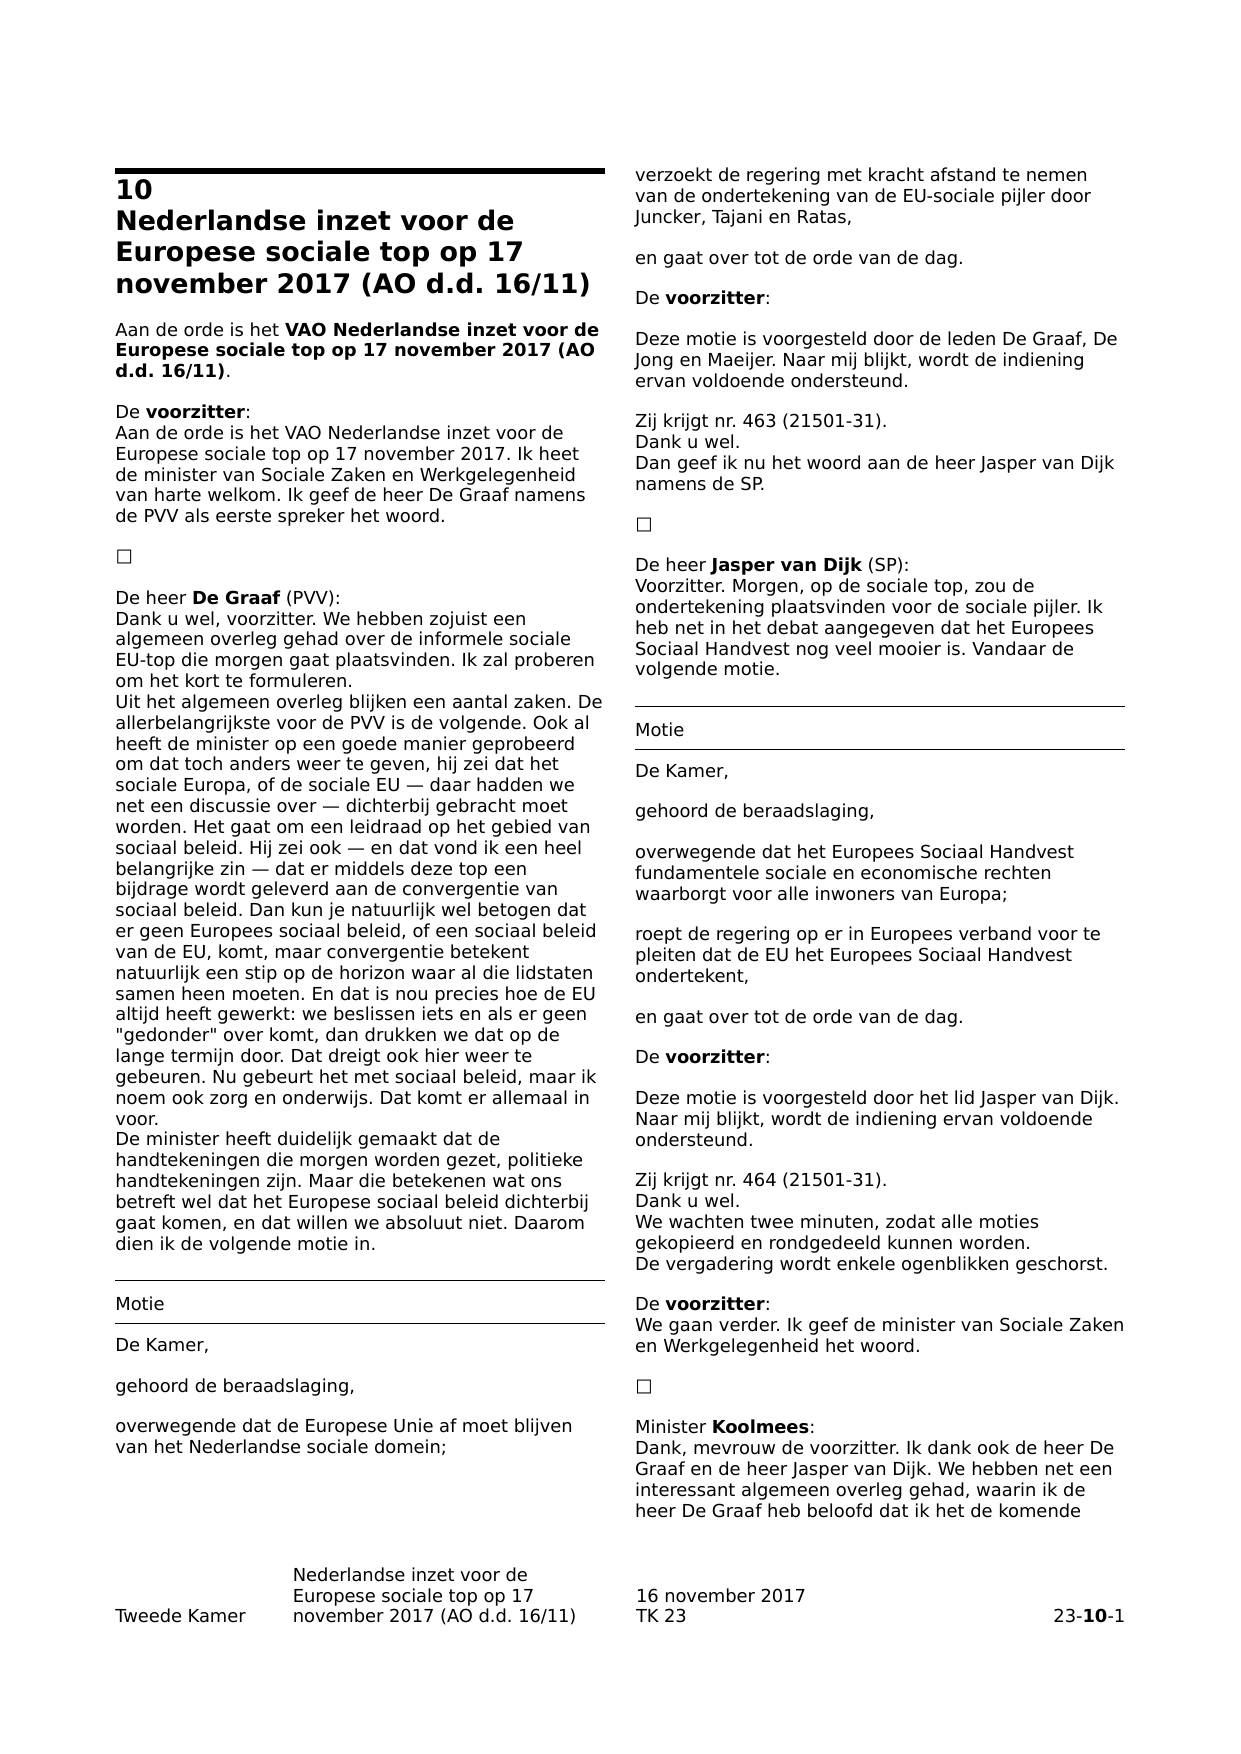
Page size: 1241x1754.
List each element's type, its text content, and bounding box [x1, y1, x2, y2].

text Deze motie is voorgesteld door de leden De Graaf, De Jong en Maeijer. Naar mij blijkt, wordt de indiening ervan voldoende ondersteund. [635, 329, 1125, 391]
text Zij krijgt nr. 463 (21501-31). [635, 411, 1125, 432]
text De voorzitter: [635, 1294, 1125, 1315]
text Motie [635, 720, 1125, 741]
text Uit het algemeen overleg blijken een aantal zaken. De allerbelangrijkste voor de PVV is de volgende. Ook al heeft de minister op een goede manier geprobeerd om dat toch anders weer te geven, hij zei dat het sociale Europa, of de sociale EU — daar hadden we net een discussie over — dichterbij gebracht moet worden. Het gaat om een leidraad op het gebied van sociaal beleid. Hij zei ook — en dat vond ik een heel belangrijke zin — dat er middels deze top een bijdrage wordt geleverd aan de convergentie van sociaal beleid. Dan kun je natuurlijk wel betogen dat er geen Europees sociaal beleid, of een sociaal beleid van de EU, komt, maar convergentie betekent natuurlijk een stip op de horizon waar al die lidstaten samen heen moeten. En dat is nou precies hoe de EU altijd heeft gewerkt: we beslissen iets en als er geen "gedonder" over komt, dan drukken we dat op de lange termijn door. Dat dreigt ook hier weer te gebeuren. Nu gebeurt het met sociaal beleid, maar ik noem ook zorg en onderwijs. Dat komt er allemaal in voor. [115, 692, 605, 1129]
text ⬜ [635, 514, 1125, 535]
text Aan de orde is het VAO Nederlandse inzet voor de Europese sociale top op 17 november 2017 (AO d.d. 16/11). [115, 319, 605, 382]
text verzoekt de regering met kracht afstand te nemen van de ondertekening van de EU-sociale pijler door Juncker, Tajani en Ratas, [635, 165, 1125, 227]
text De heer De Graaf (PVV): [115, 587, 605, 608]
text We wachten twee minuten, zodat alle moties gekopieerd en rondgedeeld kunnen worden. [635, 1212, 1125, 1253]
text Aan de orde is het VAO Nederlandse inzet voor de Europese sociale top op 17 november 2017. Ik heet de minister van Sociale Zaken en Werkgelegenheid van harte welkom. Ik geef de heer De Graaf namens de PVV als eerste spreker het woord. [115, 423, 605, 527]
text De Kamer, [115, 1335, 605, 1355]
text en gaat over tot de orde van de dag. [635, 247, 1125, 268]
text De voorzitter: [115, 402, 605, 423]
text Deze motie is voorgesteld door het lid Jasper van Dijk. Naar mij blijkt, wordt de indiening ervan voldoende ondersteund. [635, 1088, 1125, 1150]
title 10 Nederlandse inzet voor de Europese sociale top op 17 november 2017 (AO d.d. 16/11) [115, 174, 605, 299]
text De voorzitter: [635, 288, 1125, 309]
text en gaat over tot de orde van de dag. [635, 1006, 1125, 1027]
text Motie [115, 1294, 605, 1315]
text Dan geef ik nu het woord aan de heer Jasper van Dijk namens de SP. [635, 453, 1125, 494]
text De vergadering wordt enkele ogenblikken geschorst. [635, 1253, 1125, 1274]
text De voorzitter: [635, 1047, 1125, 1068]
text Dank u wel, voorzitter. We hebben zojuist een algemeen overleg gehad over de informele sociale EU-top die morgen gaat plaatsvinden. Ik zal proberen om het kort te formuleren. [115, 608, 605, 692]
text De heer Jasper van Dijk (SP): [635, 555, 1125, 576]
text Minister Koolmees: [635, 1417, 1125, 1438]
text Zij krijgt nr. 464 (21501-31). [635, 1170, 1125, 1191]
text roept de regering op er in Europees verband voor te pleiten dat de EU het Europees Sociaal Handvest ondertekent, [635, 924, 1125, 986]
text Dank u wel. [635, 432, 1125, 453]
text ⬜ [635, 1377, 1125, 1397]
text Dank u wel. [635, 1191, 1125, 1212]
text overwegende dat de Europese Unie af moet blijven van het Nederlandse sociale domein; [115, 1416, 605, 1458]
text gehoord de beraadslaging, [635, 801, 1125, 822]
text overwegende dat het Europees Sociaal Handvest fundamentele sociale en economische rechten waarborgt voor alle inwoners van Europa; [635, 842, 1125, 904]
text gehoord de beraadslaging, [115, 1375, 605, 1396]
text ⬜ [115, 547, 605, 567]
text De Kamer, [635, 761, 1125, 781]
text De minister heeft duidelijk gemaakt dat de handtekeningen die morgen worden gezet, politieke handtekeningen zijn. Maar die betekenen wat ons betreft wel dat het Europese sociaal beleid dichterbij gaat komen, en dat willen we absoluut niet. Daarom dien ik de volgende motie in. [115, 1129, 605, 1254]
text Dank, mevrouw de voorzitter. Ik dank ook de heer De Graaf en de heer Jasper van Dijk. We hebben net een interessant algemeen overleg gehad, waarin ik de heer De Graaf heb beloofd dat ik het de komende [635, 1438, 1125, 1521]
text We gaan verder. Ik geef de minister van Sociale Zaken en Werkgelegenheid het woord. [635, 1315, 1125, 1357]
text Voorzitter. Morgen, op de sociale top, zou de ondertekening plaatsvinden voor de sociale pijler. Ik heb net in het debat aangegeven dat het Europees Sociaal Handvest nog veel mooier is. Vandaar de volgende motie. [635, 576, 1125, 680]
